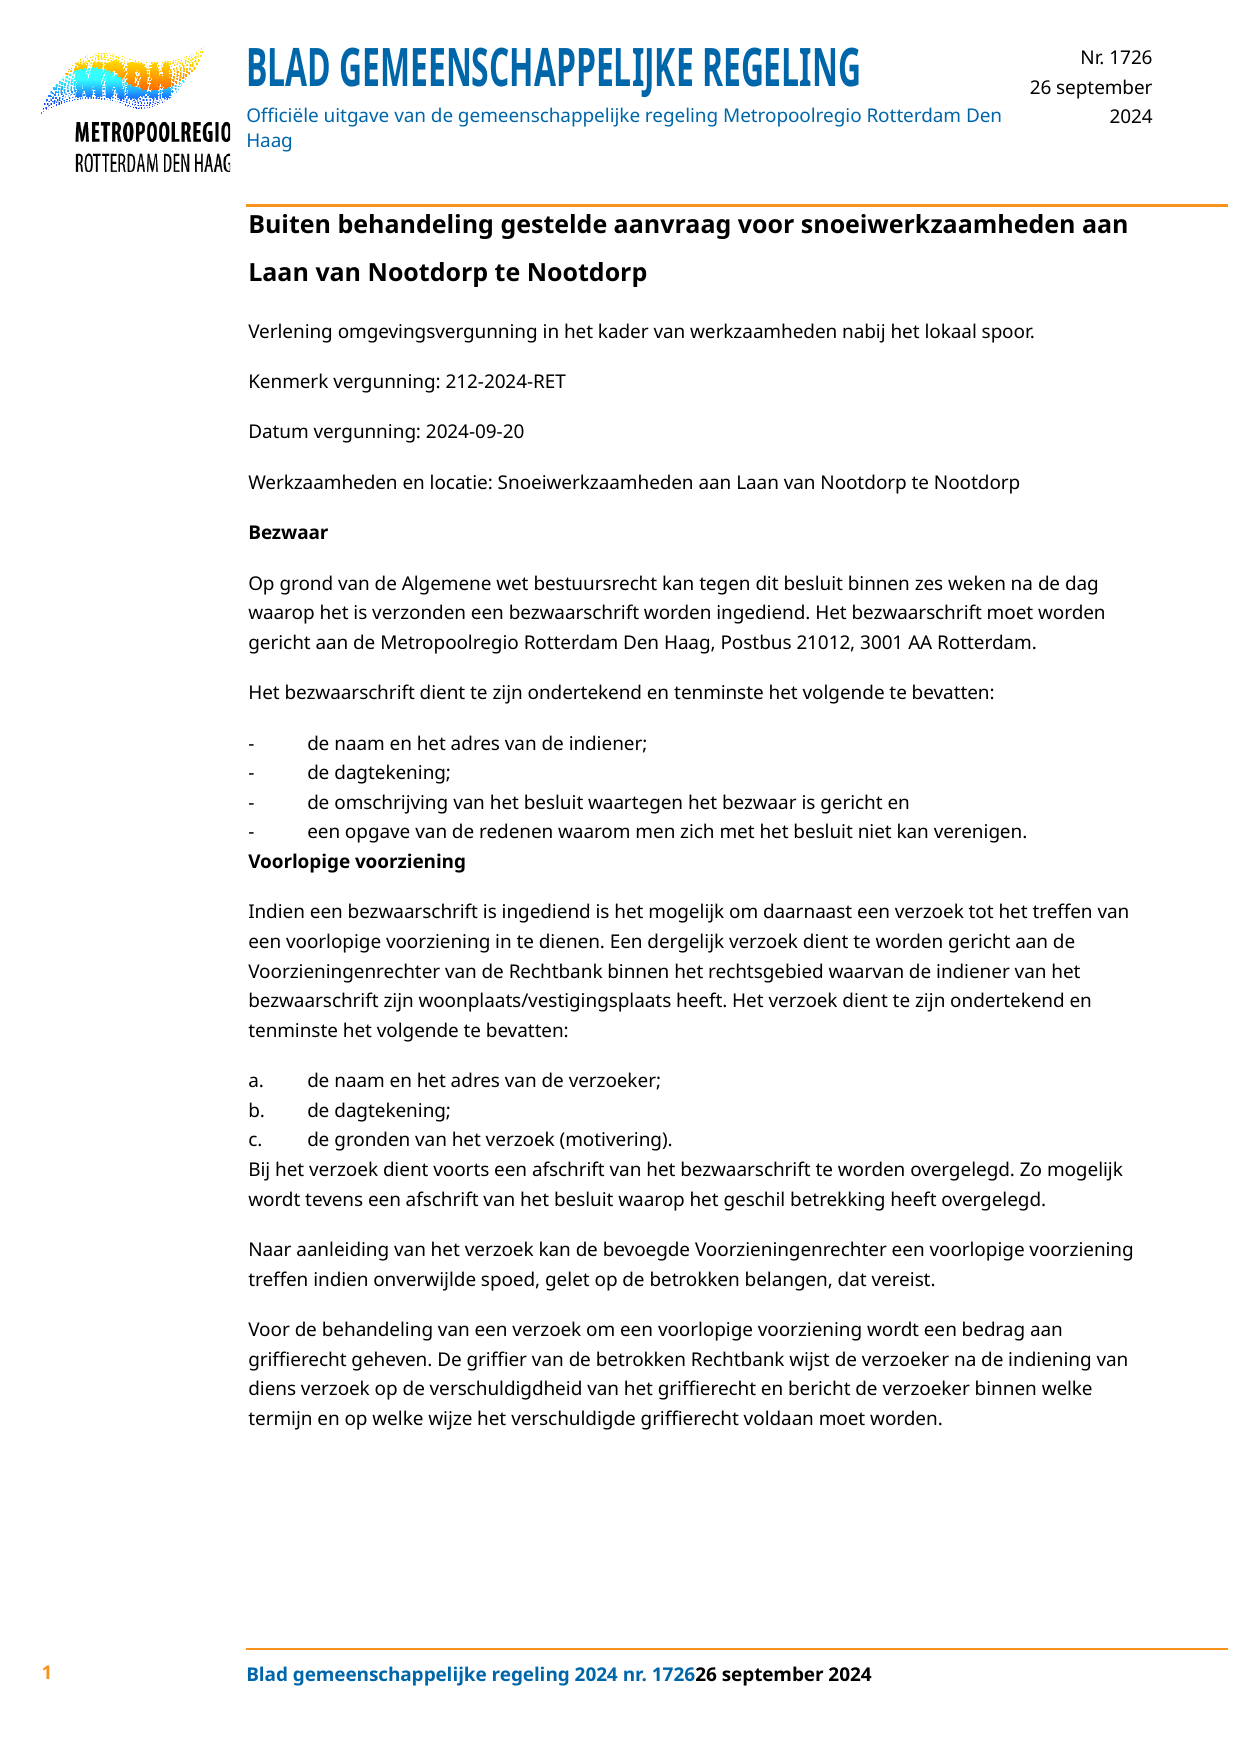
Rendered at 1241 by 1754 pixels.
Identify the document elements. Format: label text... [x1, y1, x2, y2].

list de dagtekening; [248, 759, 1152, 785]
text Verlening omgevingsvergunning in het kader van werkzaamheden nabij het lokaal spoor. [248, 318, 1152, 344]
list de gronden van het verzoek (motivering). [248, 1127, 1152, 1152]
list de dagtekening; [248, 1097, 1152, 1123]
text Naar aanleiding van het verzoek kan de bevoegde Voorzieningenrechter een voorlopige voorziening treffen indien onverwijlde spoed, gelet op de betrokken belangen, dat vereist. [248, 1236, 1152, 1292]
text Voor de behandeling van een verzoek om een voorlopige voorziening wordt een bedrag aan griffierecht geheven. De griffier van de betrokken Rechtbank wijst de verzoeker na de indiening van diens verzoek op de verschuldigdheid van het griffierecht en bericht de verzoeker binnen welke termijn en op welke wijze het verschuldigde griffierecht voldaan moet worden. [248, 1316, 1152, 1431]
text Bij het verzoek dient voorts een afschrift van het bezwaarschrift te worden overgelegd. Zo mogelijk wordt tevens een afschrift van het besluit waarop het geschil betrekking heeft overgelegd. [248, 1156, 1152, 1212]
list een opgave van de redenen waarom men zich met het besluit niet kan verenigen. [248, 819, 1152, 844]
text Datum vergunning: 2024-09-20 [248, 419, 1152, 444]
text Werkzaamheden en locatie: Snoeiwerkzaamheden aan Laan van Nootdorp te Nootdorp [248, 469, 1152, 495]
picture [41, 47, 231, 172]
text Kenmerk vergunning: 212-2024-RET [248, 368, 1152, 394]
text Bezwaar [248, 519, 1152, 545]
text Op grond van de Algemene wet bestuursrecht kan tegen dit besluit binnen zes weken na de dag waarop het is verzonden een bezwaarschrift worden ingediend. Het bezwaarschrift moet worden gericht aan de Metropoolregio Rotterdam Den Haag, Postbus 21012, 3001 AA Rotterdam. [248, 570, 1152, 655]
text Indien een bezwaarschrift is ingediend is het mogelijk om daarnaast een verzoek tot het treffen van een voorlopige voorziening in te dienen. Een dergelijk verzoek dient te worden gericht aan de Voorzieningenrechter van de Rechtbank binnen het rechtsgebied waarvan de indiener van het bezwaarschrift zijn woonplaats/vestigingsplaats heeft. Het verzoek dient te zijn ondertekend en tenminste het volgende te bevatten: [248, 899, 1152, 1043]
list de naam en het adres van de verzoeker; [248, 1067, 1152, 1093]
text Het bezwaarschrift dient te zijn ondertekend en tenminste het volgende te bevatten: [248, 679, 1152, 705]
list de omschrijving van het besluit waartegen het bezwaar is gericht en [248, 789, 1152, 815]
text Buiten behandeling gestelde aanvraag voor snoeiwerkzaamheden aan Laan van Nootdorp te Nootdorp [248, 207, 1152, 288]
list de naam en het adres van de indiener; [248, 730, 1152, 756]
text Voorlopige voorziening [248, 848, 1152, 874]
